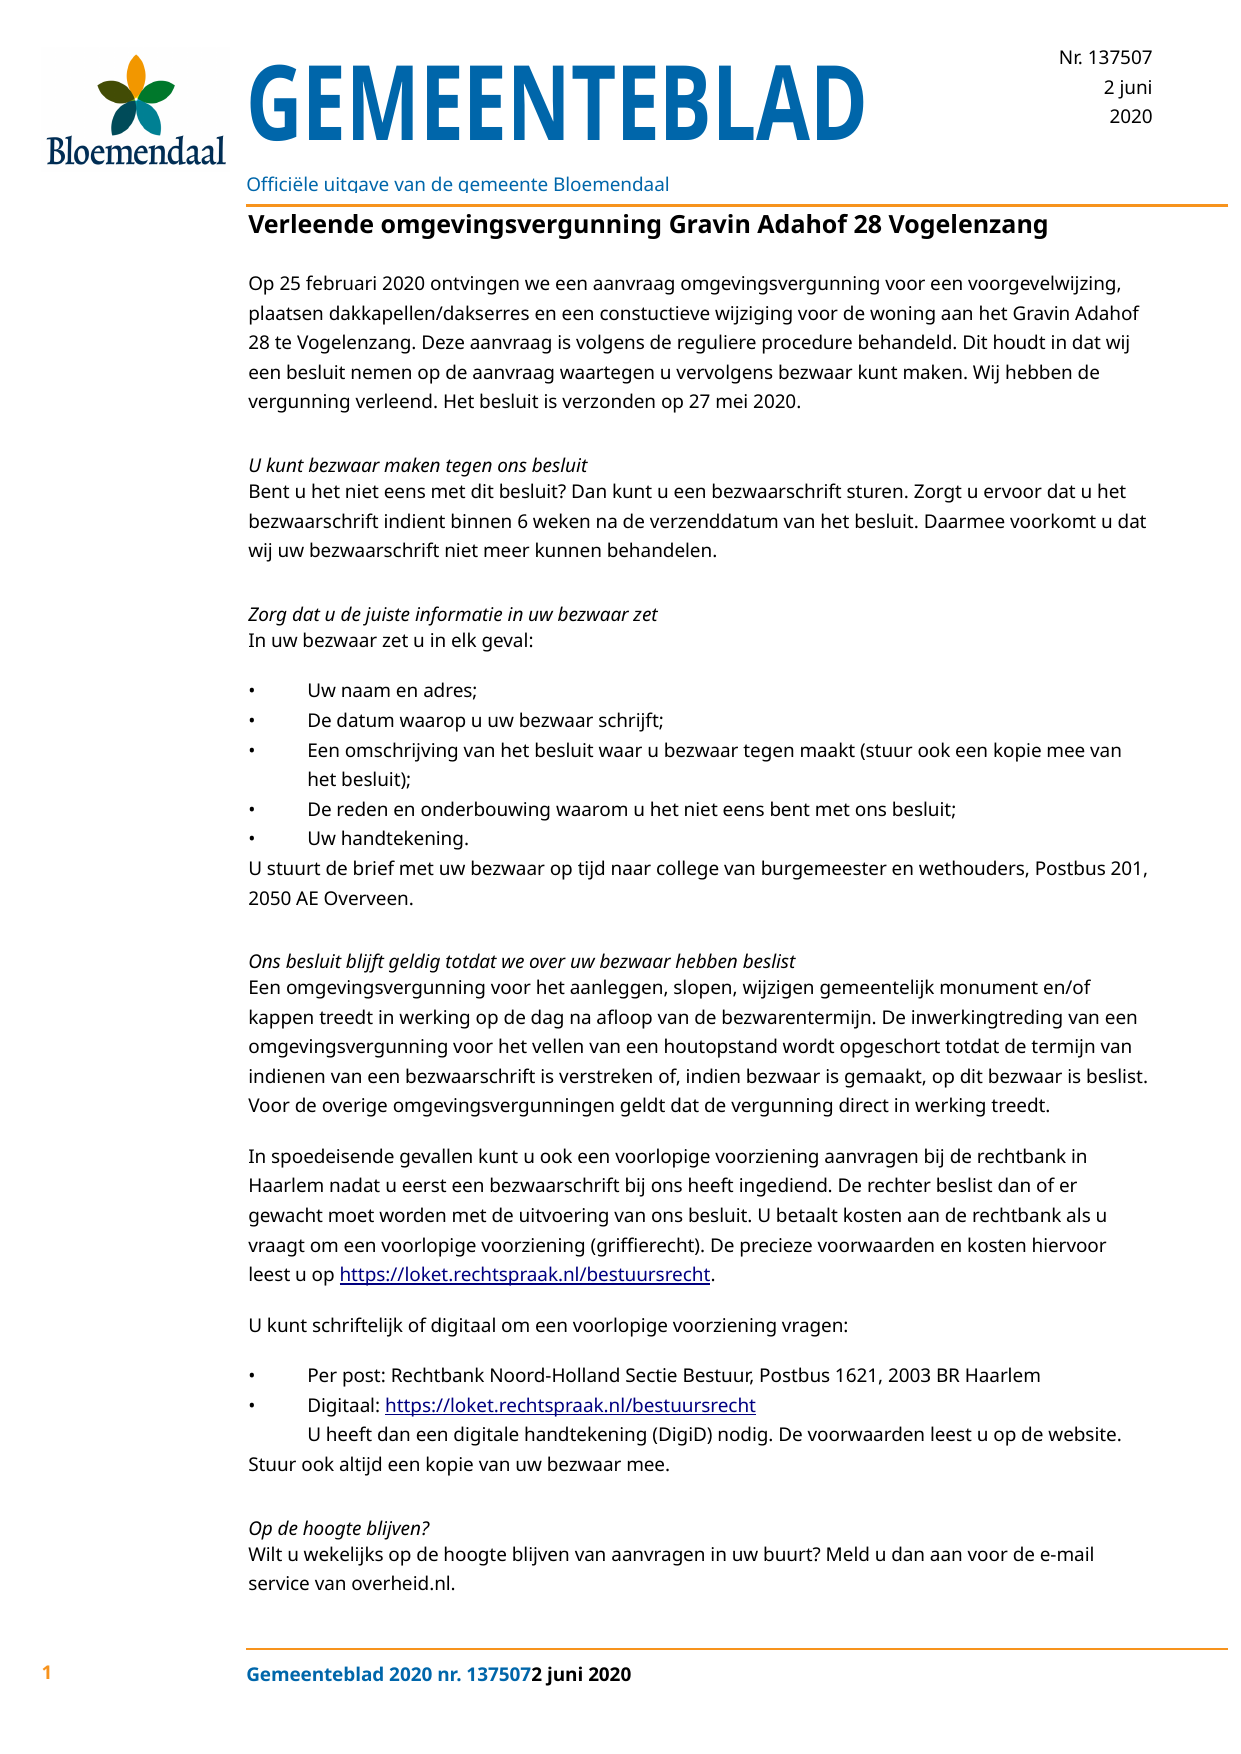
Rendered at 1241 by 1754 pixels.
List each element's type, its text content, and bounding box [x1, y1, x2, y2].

text Wilt u wekelijks op de hoogte blijven van aanvragen in uw buurt? Meld u dan aan voor de e-mail service van overheid.nl. [248, 1541, 1152, 1596]
text In spoedeisende gevallen kunt u ook een voorlopige voorziening aanvragen bij de rechtbank in Haarlem nadat u eerst een bezwaarschrift bij ons heeft ingediend. De rechter beslist dan of er gewacht moet worden met de uitvoering van ons besluit. U betaalt kosten aan de rechtbank als u vraagt om een voorlopige voorziening (griffierecht). De precieze voorwaarden en kosten hiervoor leest u op https://loket.rechtspraak.nl/bestuursrecht. [248, 1143, 1152, 1287]
text U kunt schriftelijk of digitaal om een voorlopige voorziening vragen: [248, 1312, 1152, 1338]
list U heeft dan een digitale handtekening (DigiD) nodig. De voorwaarden leest u op de website. [248, 1421, 1152, 1447]
text Bent u het niet eens met dit besluit? Dan kunt u een bezwaarschrift sturen. Zorgt u ervoor dat u het bezwaarschrift indient binnen 6 weken na de verzenddatum van het besluit. Daarmee voorkomt u dat wij uw bezwaarschrift niet meer kunnen behandelen. [248, 478, 1152, 563]
text Op de hoogte blijven? [248, 1515, 1152, 1541]
list Per post: Rechtbank Noord-Holland Sectie Bestuur, Postbus 1621, 2003 BR Haarlem [248, 1362, 1152, 1388]
list De datum waarop u uw bezwaar schrijft; [248, 707, 1152, 733]
text Ons besluit blijft geldig totdat we over uw bezwaar hebben beslist [248, 949, 1152, 974]
text U kunt bezwaar maken tegen ons besluit [248, 453, 1152, 478]
text Een omgevingsvergunning voor het aanleggen, slopen, wijzigen gemeentelijk monument en/of kappen treedt in werking op de dag na afloop van de bezwarentermijn. De inwerkingtreding van een omgevingsvergunning voor het vellen van een houtopstand wordt opgeschort totdat de termijn van indienen van een bezwaarschrift is verstreken of, indien bezwaar is gemaakt, op dit bezwaar is beslist. Voor de overige omgevingsvergunningen geldt dat de vergunning direct in werking treedt. [248, 974, 1152, 1118]
text U stuurt de brief met uw bezwaar op tijd naar college van burgemeester en wethouders, Postbus 201, 2050 AE Overveen. [248, 855, 1152, 910]
text In uw bezwaar zet u in elk geval: [248, 627, 1152, 653]
list Een omschrijving van het besluit waar u bezwaar tegen maakt (stuur ook een kopie mee van het besluit); [248, 737, 1152, 792]
picture [41, 47, 231, 172]
text Stuur ook altijd een kopie van uw bezwaar mee. [248, 1451, 1152, 1477]
list De reden en onderbouwing waarom u het niet eens bent met ons besluit; [248, 796, 1152, 822]
list Uw naam en adres; [248, 678, 1152, 703]
text Verleende omgevingsvergunning Gravin Adahof 28 Vogelenzang [248, 207, 1152, 241]
text Op 25 februari 2020 ontvingen we een aanvraag omgevingsvergunning voor een voorgevelwijzing, plaatsen dakkapellen/dakserres en een constuctieve wijziging voor de woning aan het Gravin Adahof 28 te Vogelenzang. Deze aanvraag is volgens de reguliere procedure behandeld. Dit houdt in dat wij een besluit nemen op de aanvraag waartegen u vervolgens bezwaar kunt maken. Wij hebben de vergunning verleend. Het besluit is verzonden op 27 mei 2020. [248, 270, 1152, 414]
list Uw handtekening. [248, 826, 1152, 851]
list Digitaal: https://loket.rechtspraak.nl/bestuursrecht [248, 1392, 1152, 1418]
text Zorg dat u de juiste informatie in uw bezwaar zet [248, 601, 1152, 627]
